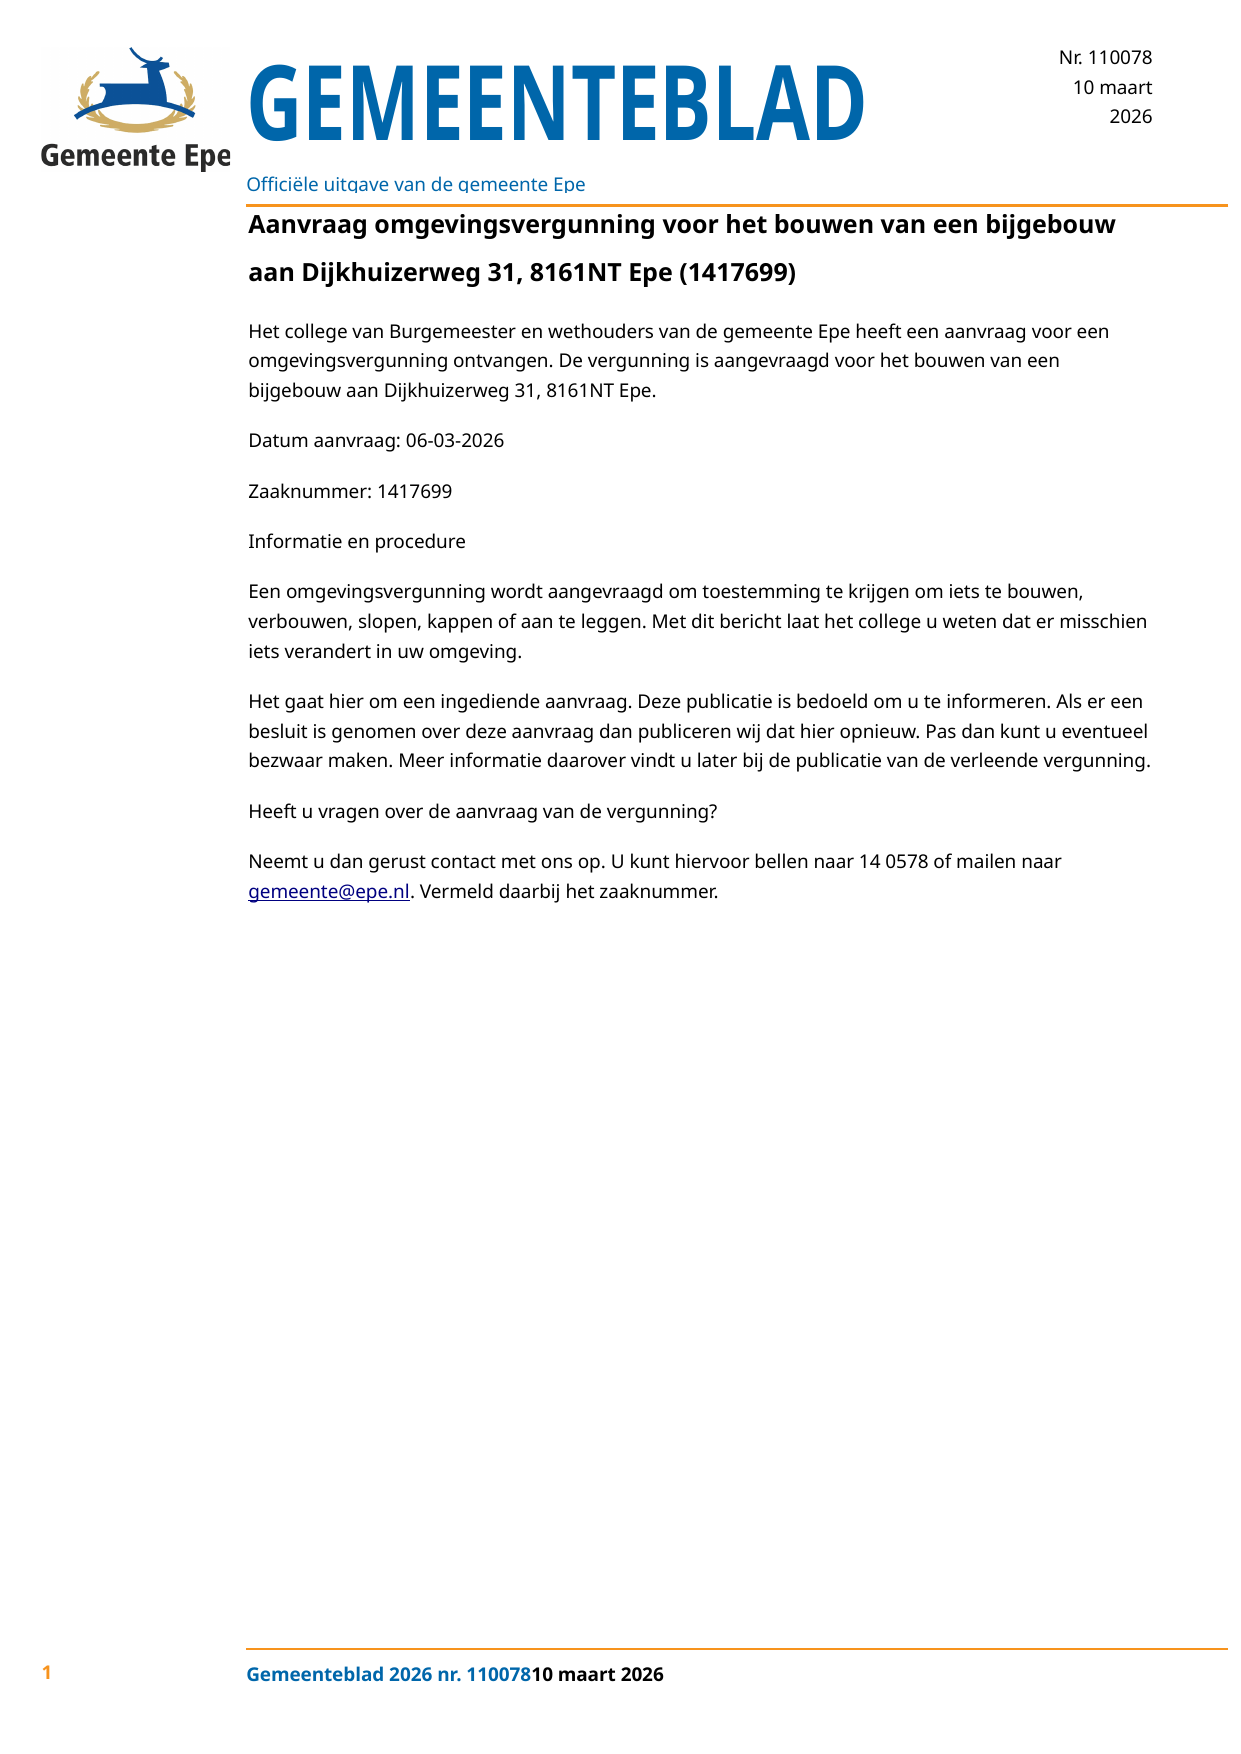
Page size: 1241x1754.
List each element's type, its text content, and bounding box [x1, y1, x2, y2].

text Een omgevingsvergunning wordt aangevraagd om toestemming te krijgen om iets te bouwen, verbouwen, slopen, kappen of aan te leggen. Met dit bericht laat het college u weten dat er misschien iets verandert in uw omgeving. [248, 579, 1152, 664]
text Datum aanvraag: 06-03-2026 [248, 427, 1152, 453]
text Heeft u vragen over de aanvraag van de vergunning? [248, 798, 1152, 824]
text Het gaat hier om een ingediende aanvraag. Deze publicatie is bedoeld om u te informeren. Als er een besluit is genomen over deze aanvraag dan publiceren wij dat hier opnieuw. Pas dan kunt u eventueel bezwaar maken. Meer informatie daarover vindt u later bij de publicatie van de verleende vergunning. [248, 688, 1152, 773]
picture [41, 47, 231, 172]
text Zaaknummer: 1417699 [248, 478, 1152, 504]
text Aanvraag omgevingsvergunning voor het bouwen van een bijgebouw aan Dijkhuizerweg 31, 8161NT Epe (1417699) [248, 207, 1152, 288]
text Informatie en procedure [248, 528, 1152, 554]
text Neemt u dan gerust contact met ons op. U kunt hiervoor bellen naar 14 0578 of mailen naar gemeente@epe.nl. Vermeld daarbij het zaaknummer. [248, 848, 1152, 904]
text Het college van Burgemeester en wethouders van de gemeente Epe heeft een aanvraag voor een omgevingsvergunning ontvangen. De vergunning is aangevraagd voor het bouwen van een bijgebouw aan Dijkhuizerweg 31, 8161NT Epe. [248, 318, 1152, 403]
